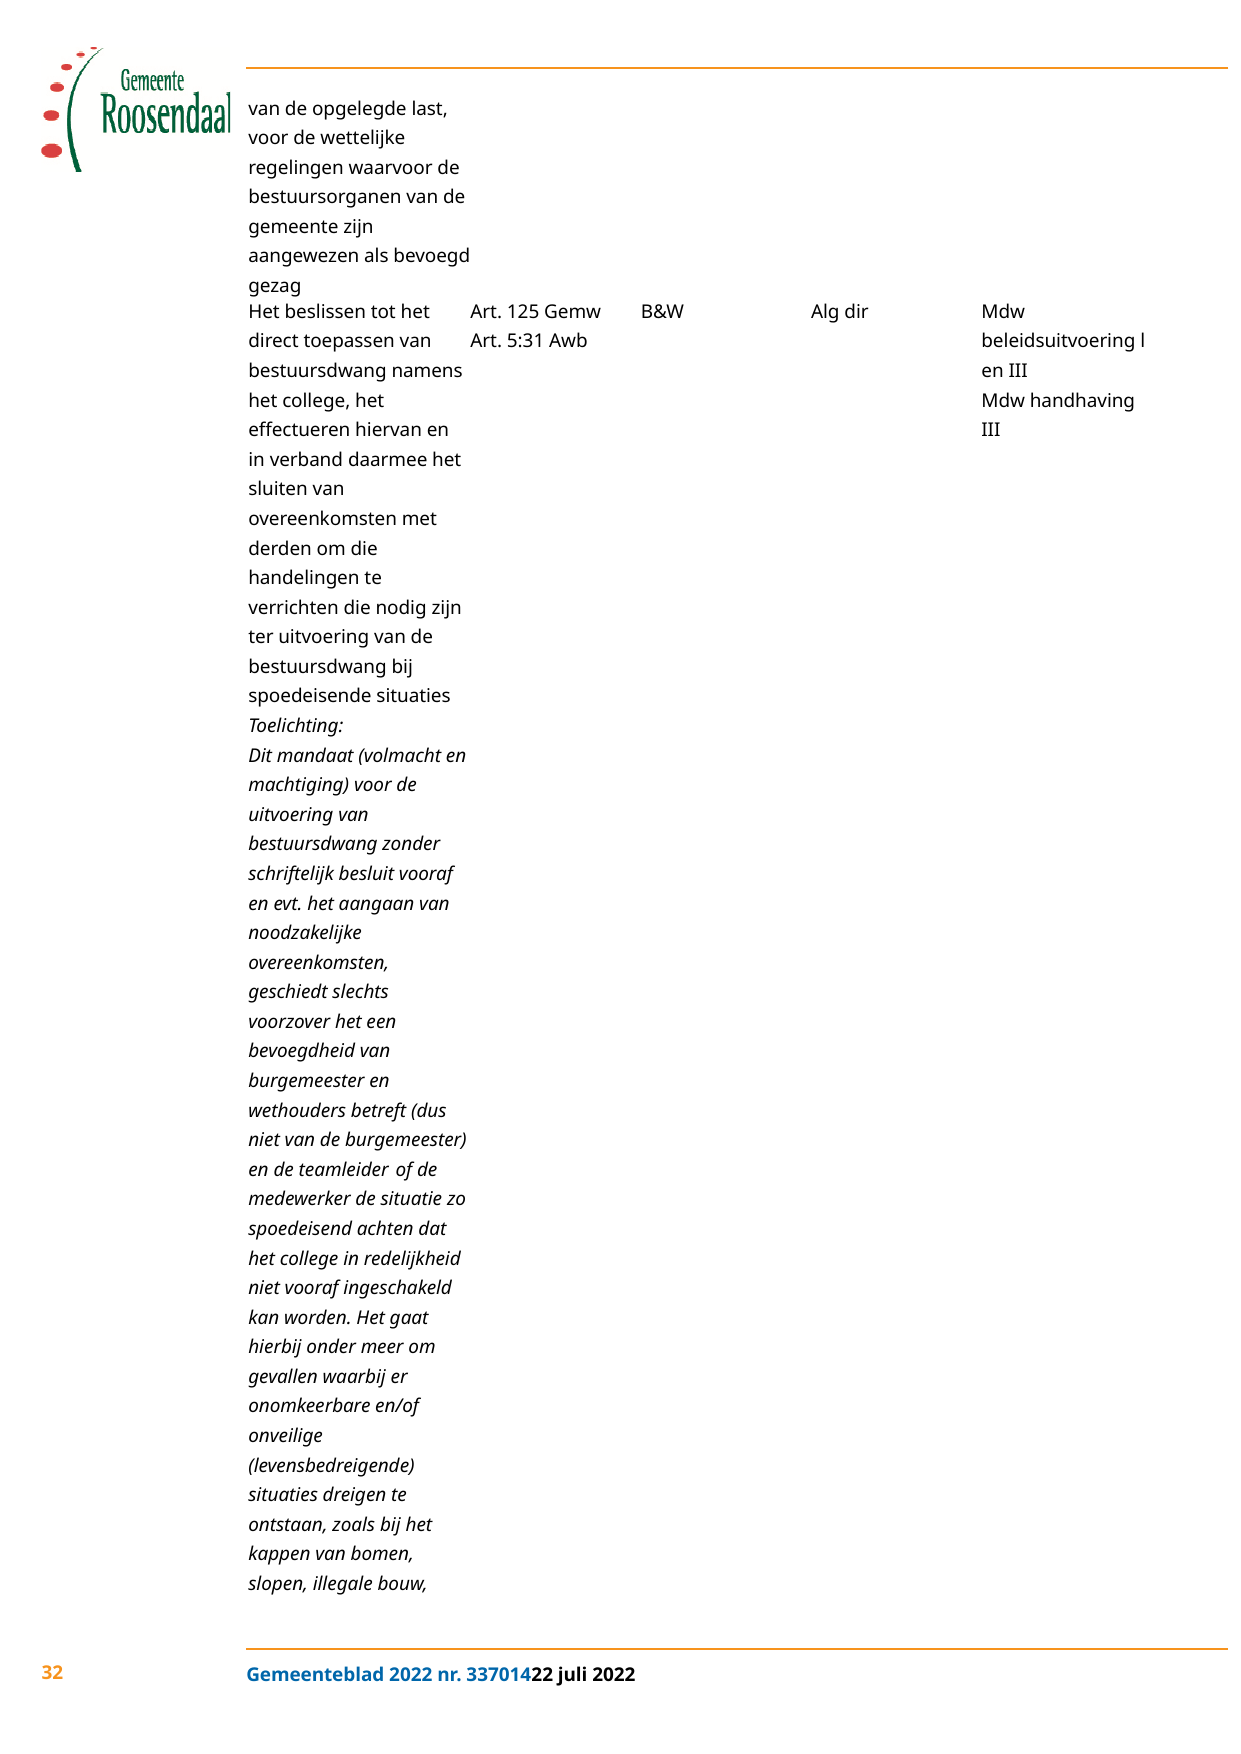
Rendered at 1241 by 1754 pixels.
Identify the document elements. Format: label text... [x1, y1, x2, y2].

picture [41, 47, 231, 172]
table_cell Mdw beleidsuitvoering l en III Mdw handhaving III [981, 298, 1152, 1596]
table_cell Het beslissen tot het direct toepassen van bestuursdwang namens het college, het effectueren hiervan en in verband daarmee het sluiten van overeenkomsten met derden om die handelingen te verrichten die nodig zijn ter uitvoering van de bestuursdwang bij spoedeisende situaties Toelichting: Dit mandaat (volmacht en machtiging) voor de uitvoering van bestuursdwang zonder schriftelijk besluit vooraf en evt. het aangaan van noodzakelijke overeenkomsten, geschiedt slechts voorzover het een bevoegdheid van burgemeester en wethouders betreft (dus niet van de burgemeester) en de teamleider of de medewerker de situatie zo spoedeisend achten dat het college in redelijkheid niet vooraf ingeschakeld kan worden. Het gaat hierbij onder meer om gevallen waarbij er onomkeerbare en/of onveilige (levensbedreigende) situaties dreigen te ontstaan, zoals bij het kappen van bomen, slopen, illegale bouw, [248, 298, 470, 1596]
table_cell Art. 125 Gemw Art. 5:31 Awb [470, 298, 641, 1596]
table_cell van de opgelegde last, voor de wettelijke regelingen waarvoor de bestuursorganen van de gemeente zijn aangewezen als bevoegd gezag [248, 95, 470, 298]
table_cell Alg dir [811, 298, 981, 1596]
table_cell [981, 95, 1152, 298]
table_cell [470, 95, 641, 298]
table_cell [811, 95, 981, 298]
table_cell B&W [641, 298, 811, 1596]
table_cell [641, 95, 811, 298]
